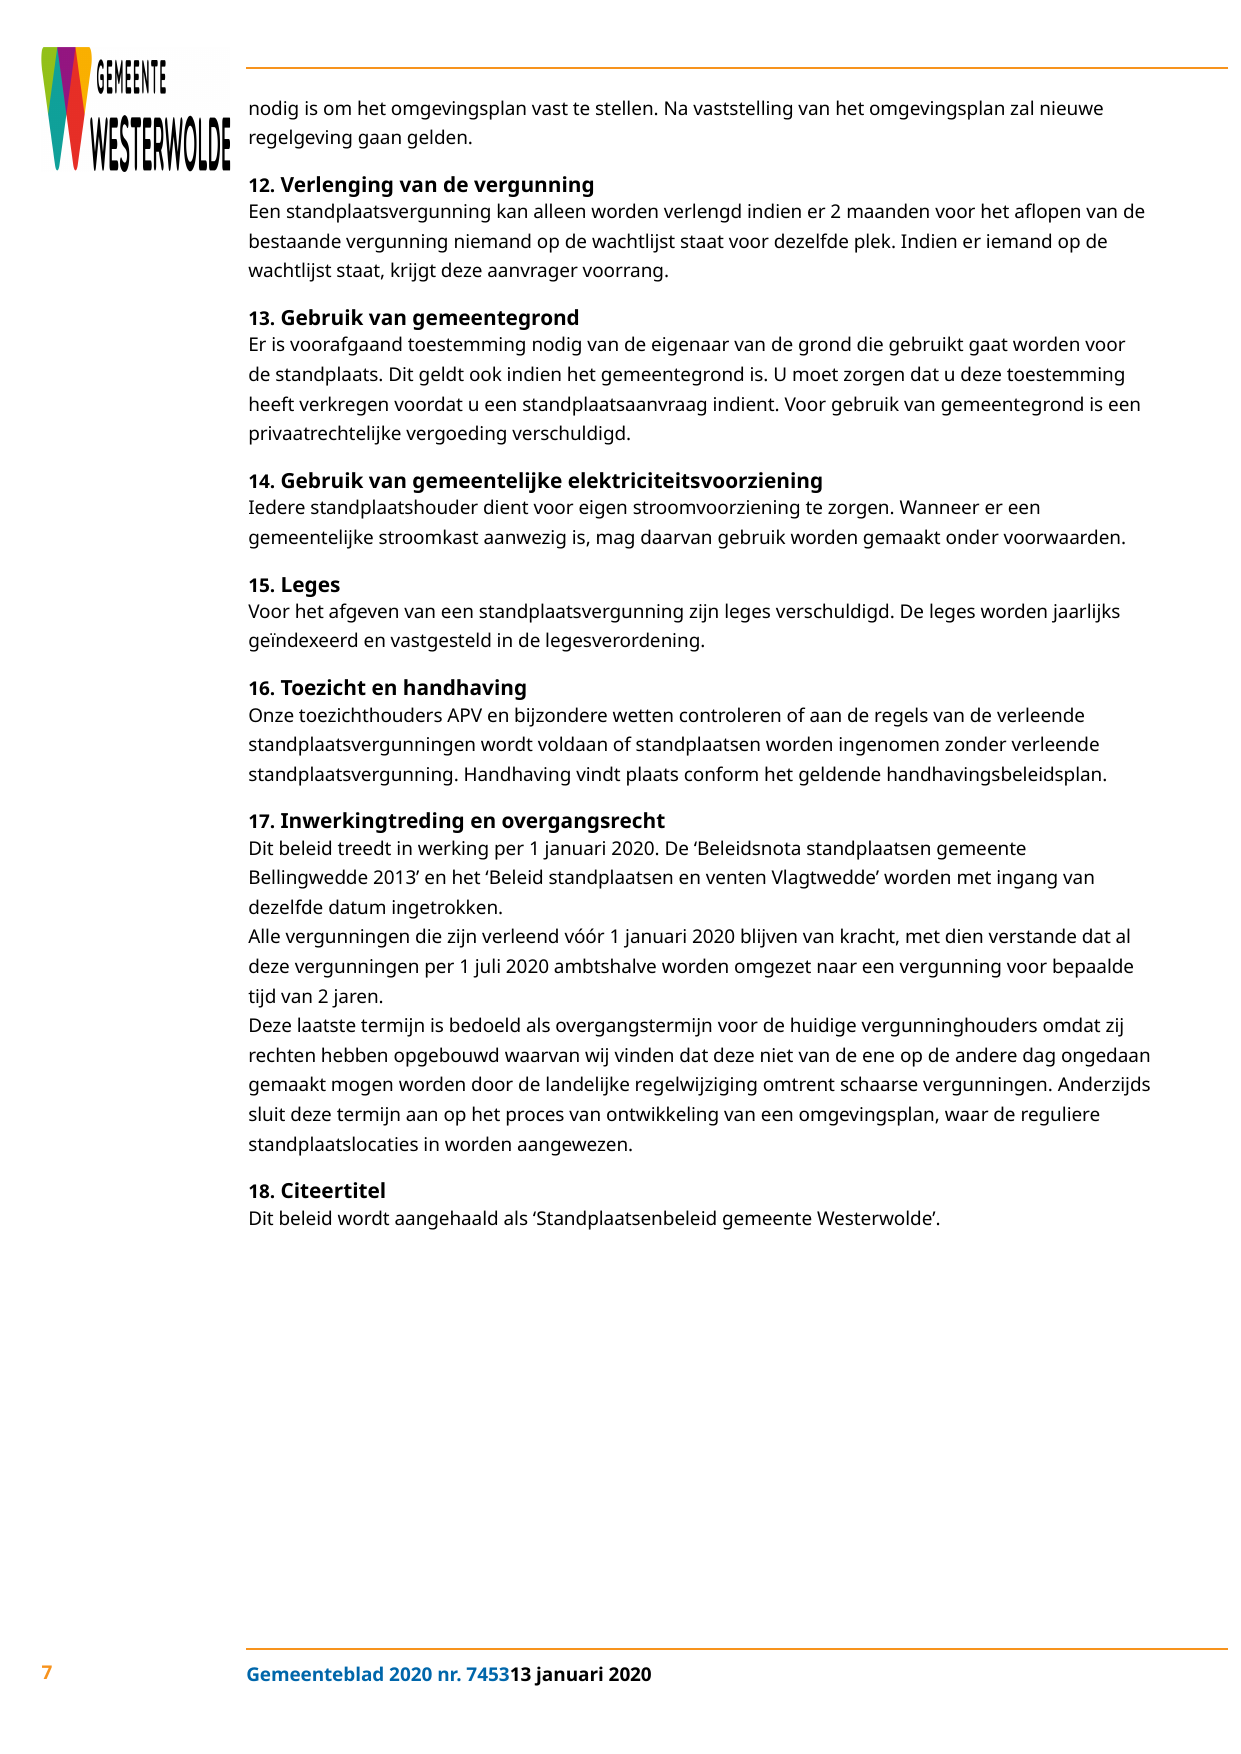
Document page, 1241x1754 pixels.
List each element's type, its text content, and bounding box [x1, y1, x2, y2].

text Onze toezichthouders APV en bijzondere wetten controleren of aan de regels van de verleende standplaatsvergunningen wordt voldaan of standplaatsen worden ingenomen zonder verleende standplaatsvergunning. Handhaving vindt plaats conform het geldende handhavingsbeleidsplan. [248, 702, 1152, 787]
text Er is voorafgaand toestemming nodig van de eigenaar van de grond die gebruikt gaat worden voor de standplaats. Dit geldt ook indien het gemeentegrond is. U moet zorgen dat u deze toestemming heeft verkregen voordat u een standplaatsaanvraag indient. Voor gebruik van gemeentegrond is een privaatrechtelijke vergoeding verschuldigd. [248, 332, 1152, 446]
text 15. Leges [248, 570, 1152, 598]
text 18. Citeertitel [248, 1176, 1152, 1205]
text Dit beleid wordt aangehaald als ‘Standplaatsenbeleid gemeente Westerwolde’. [248, 1205, 1152, 1231]
text nodig is om het omgevingsplan vast te stellen. Na vaststelling van het omgevingsplan zal nieuwe regelgeving gaan gelden. [248, 95, 1152, 150]
picture [41, 47, 231, 172]
text 13. Gebruik van gemeentegrond [248, 303, 1152, 332]
text Deze laatste termijn is bedoeld als overgangstermijn voor de huidige vergunninghouders omdat zij rechten hebben opgebouwd waarvan wij vinden dat deze niet van de ene op de andere dag ongedaan gemaakt mogen worden door de landelijke regelwijziging omtrent schaarse vergunningen. Anderzijds sluit deze termijn aan op het proces van ontwikkeling van een omgevingsplan, waar de reguliere standplaatslocaties in worden aangewezen. [248, 1012, 1152, 1157]
text Iedere standplaatshouder dient voor eigen stroomvoorziening te zorgen. Wanneer er een gemeentelijke stroomkast aanwezig is, mag daarvan gebruik worden gemaakt onder voorwaarden. [248, 494, 1152, 550]
text 17. Inwerkingtreding en overgangsrecht [248, 807, 1152, 835]
text 14. Gebruik van gemeentelijke elektriciteitsvoorziening [248, 466, 1152, 494]
text Alle vergunningen die zijn verleend vóór 1 januari 2020 blijven van kracht, met dien verstande dat al deze vergunningen per 1 juli 2020 ambtshalve worden omgezet naar een vergunning voor bepaalde tijd van 2 jaren. [248, 924, 1152, 1009]
text 16. Toezicht en handhaving [248, 673, 1152, 702]
text Dit beleid treedt in werking per 1 januari 2020. De ‘Beleidsnota standplaatsen gemeente Bellingwedde 2013’ en het ‘Beleid standplaatsen en venten Vlagtwedde’ worden met ingang van dezelfde datum ingetrokken. [248, 835, 1152, 920]
text Voor het afgeven van een standplaatsvergunning zijn leges verschuldigd. De leges worden jaarlijks geïndexeerd en vastgesteld in de legesverordening. [248, 598, 1152, 653]
text 12. Verlenging van de vergunning [248, 170, 1152, 198]
text Een standplaatsvergunning kan alleen worden verlengd indien er 2 maanden voor het aflopen van de bestaande vergunning niemand op de wachtlijst staat voor dezelfde plek. Indien er iemand op de wachtlijst staat, krijgt deze aanvrager voorrang. [248, 198, 1152, 283]
